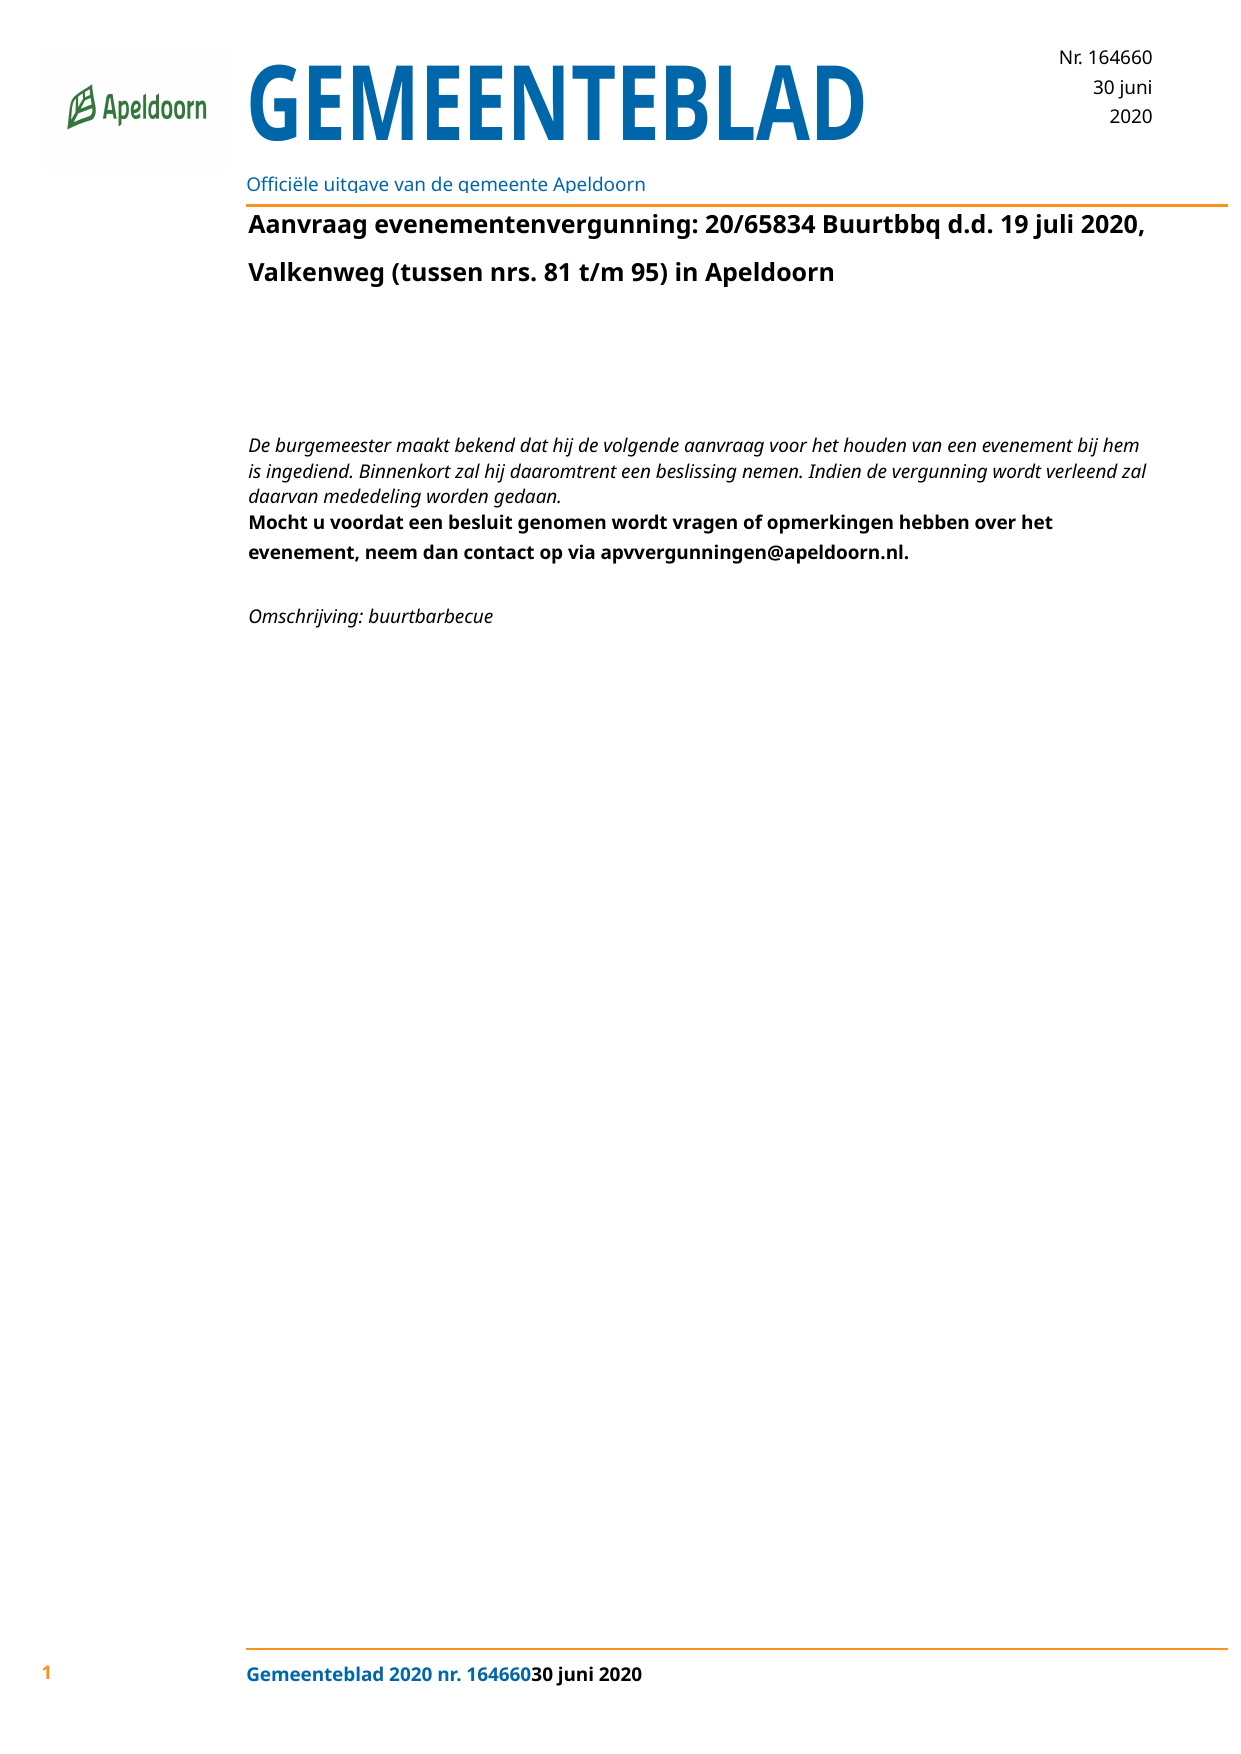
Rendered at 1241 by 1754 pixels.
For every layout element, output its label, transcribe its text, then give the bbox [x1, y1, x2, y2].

text De burgemeester maakt bekend dat hij de volgende aanvraag voor het houden van een evenement bij hem is ingediend. Binnenkort zal hij daaromtrent een beslissing nemen. Indien de vergunning wordt verleend zal daarvan mededeling worden gedaan. [248, 432, 1152, 509]
text Aanvraag evenementenvergunning: 20/65834 Buurtbbq d.d. 19 juli 2020, Valkenweg (tussen nrs. 81 t/m 95) in Apeldoorn [248, 207, 1152, 288]
text Mocht u voordat een besluit genomen wordt vragen of opmerkingen hebben over het evenement, neem dan contact op via apvvergunningen@apeldoorn.nl. [248, 509, 1152, 565]
picture [41, 47, 231, 172]
text Omschrijving: buurtbarbecue [248, 603, 1152, 629]
